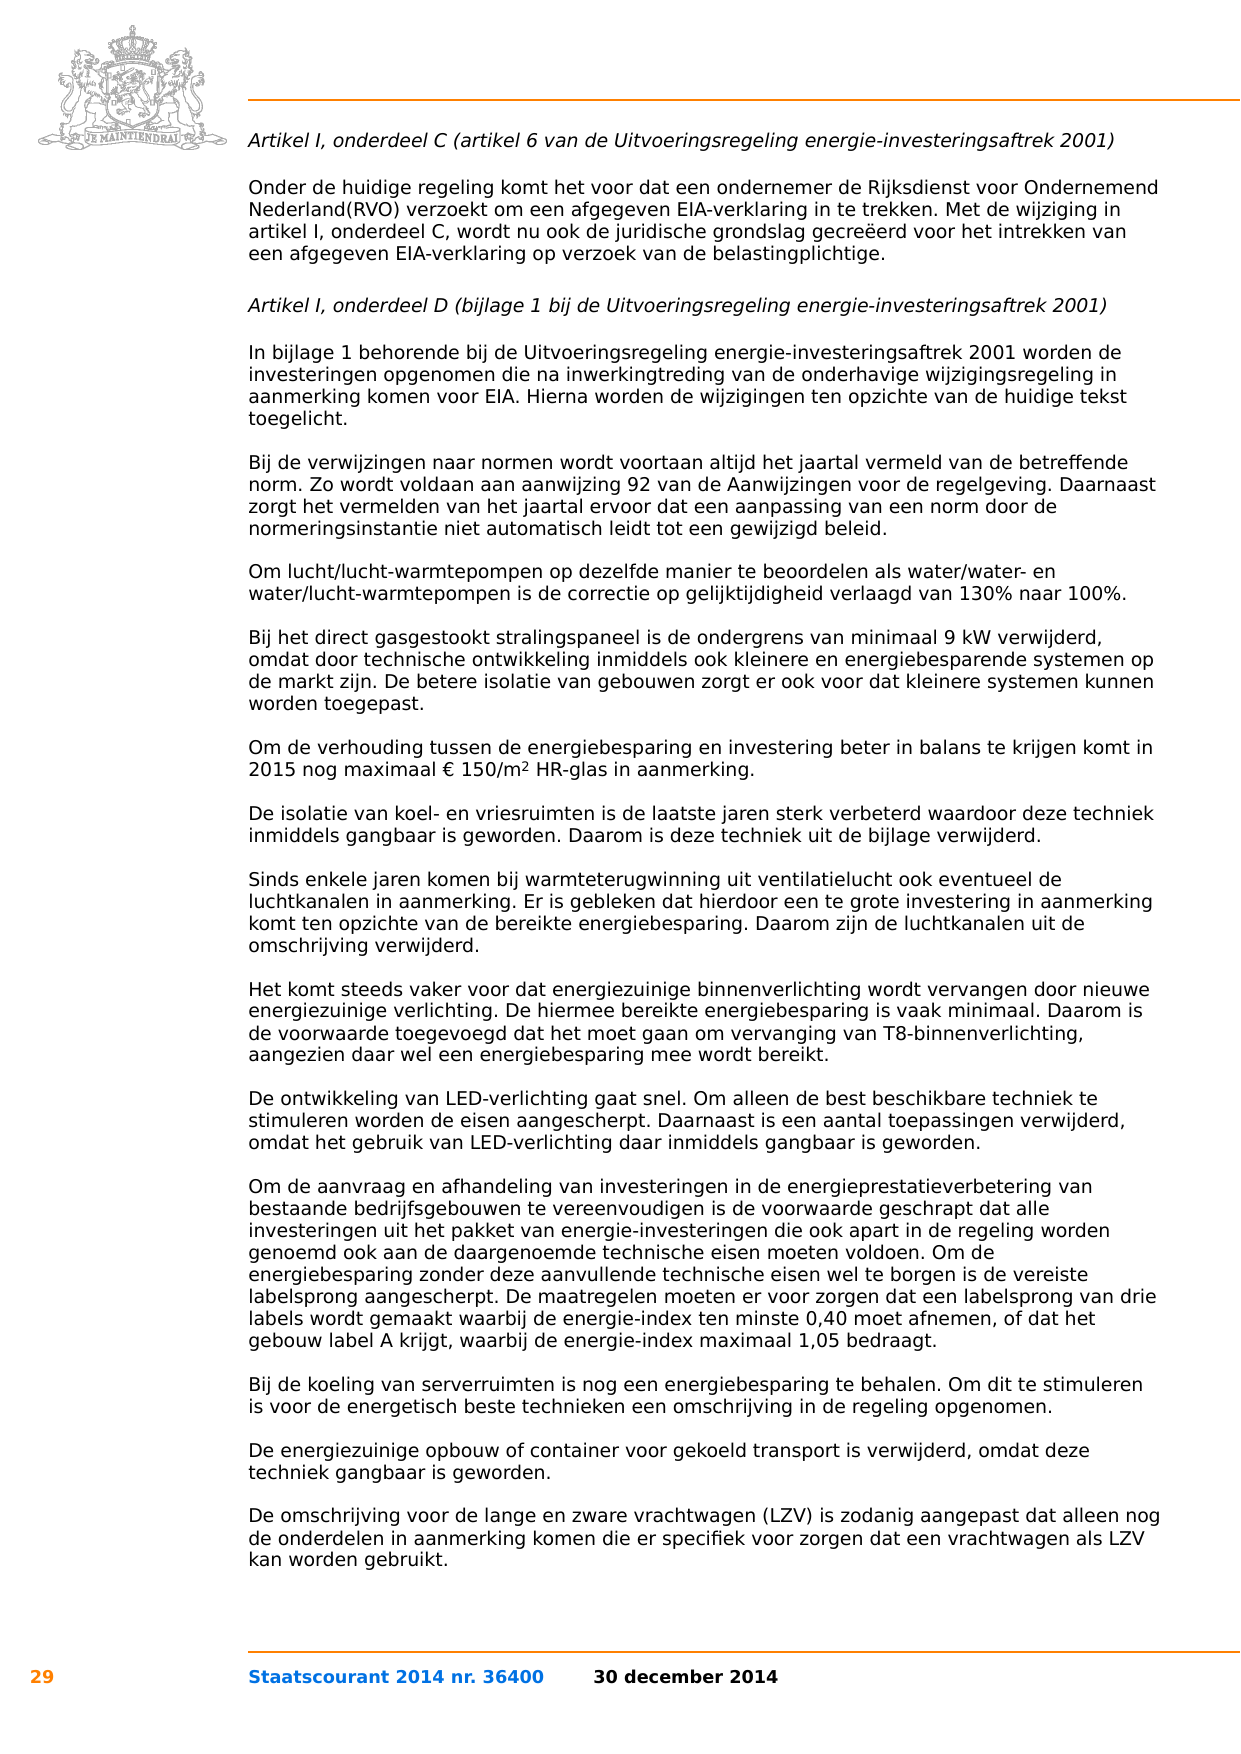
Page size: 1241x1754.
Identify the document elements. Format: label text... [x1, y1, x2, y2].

text Bij de verwijzingen naar normen wordt voortaan altijd het jaartal vermeld van de betreffende norm. Zo wordt voldaan aan aanwijzing 92 van de Aanwijzingen voor de regelgeving. Daarnaast zorgt het vermelden van het jaartal ervoor dat een aanpassing van een norm door de normeringsinstantie niet automatisch leidt tot een gewijzigd beleid. [248, 452, 1163, 539]
text Sinds enkele jaren komen bij warmteterugwinning uit ventilatielucht ook eventueel de luchtkanalen in aanmerking. Er is gebleken dat hierdoor een te grote investering in aanmerking komt ten opzichte van de bereikte energiebesparing. Daarom zijn de luchtkanalen uit de omschrijving verwijderd. [248, 869, 1163, 957]
text De energiezuinige opbouw of container voor gekoeld transport is verwijderd, omdat deze techniek gangbaar is geworden. [248, 1439, 1163, 1483]
text Om de aanvraag en afhandeling van investeringen in de energieprestatieverbetering van bestaande bedrijfsgebouwen te vereenvoudigen is de voorwaarde geschrapt dat alle investeringen uit het pakket van energie-investeringen die ook apart in de regeling worden genoemd ook aan de daargenoemde technische eisen moeten voldoen. Om de energiebesparing zonder deze aanvullende technische eisen wel te borgen is de vereiste labelsprong aangescherpt. De maatregelen moeten er voor zorgen dat een labelsprong van drie labels wordt gemaakt waarbij de energie-index ten minste 0,40 moet afnemen, of dat het gebouw label A krijgt, waarbij de energie-index maximaal 1,05 bedraagt. [248, 1176, 1163, 1352]
text De isolatie van koel- en vriesruimten is de laatste jaren sterk verbeterd waardoor deze techniek inmiddels gangbaar is geworden. Daarom is deze techniek uit de bijlage verwijderd. [248, 803, 1163, 847]
text Bij het direct gasgestookt stralingspaneel is de ondergrens van minimaal 9 kW verwijderd, omdat door technische ontwikkeling inmiddels ook kleinere en energiebesparende systemen op de markt zijn. De betere isolatie van gebouwen zorgt er ook voor dat kleinere systemen kunnen worden toegepast. [248, 627, 1163, 715]
text In bijlage 1 behorende bij de Uitvoeringsregeling energie-investeringsaftrek 2001 worden de investeringen opgenomen die na inwerkingtreding van de onderhavige wijzigingsregeling in aanmerking komen voor EIA. Hierna worden de wijzigingen ten opzichte van de huidige tekst toegelicht. [248, 342, 1163, 430]
text De ontwikkeling van LED-verlichting gaat snel. Om alleen de best beschikbare techniek te stimuleren worden de eisen aangescherpt. Daarnaast is een aantal toepassingen verwijderd, omdat het gebruik van LED-verlichting daar inmiddels gangbaar is geworden. [248, 1088, 1163, 1154]
text De omschrijving voor de lange en zware vrachtwagen (LZV) is zodanig aangepast dat alleen nog de onderdelen in aanmerking komen die er specifiek voor zorgen dat een vrachtwagen als LZV kan worden gebruikt. [248, 1505, 1163, 1571]
subtitle Artikel I, onderdeel C (artikel 6 van de Uitvoeringsregeling energie-investeringsaftrek 2001) [248, 130, 1163, 152]
subtitle Artikel I, onderdeel D (bijlage 1 bij de Uitvoeringsregeling energie-investeringsaftrek 2001) [248, 295, 1163, 317]
text Onder de huidige regeling komt het voor dat een ondernemer de Rijksdienst voor Ondernemend Nederland(RVO) verzoekt om een afgegeven EIA-verklaring in te trekken. Met de wijziging in artikel I, onderdeel C, wordt nu ook de juridische grondslag gecreëerd voor het intrekken van een afgegeven EIA-verklaring op verzoek van de belastingplichtige. [248, 177, 1163, 265]
text Om de verhouding tussen de energiebesparing en investering beter in balans te krijgen komt in 2015 nog maximaal € 150/m2 HR-glas in aanmerking. [248, 737, 1163, 781]
text Bij de koeling van serverruimten is nog een energiebesparing te behalen. Om dit te stimuleren is voor de energetisch beste technieken een omschrijving in de regeling opgenomen. [248, 1374, 1163, 1418]
text Om lucht/lucht-warmtepompen op dezelfde manier te beoordelen als water/water- en water/lucht-warmtepompen is de correctie op gelijktijdigheid verlaagd van 130% naar 100%. [248, 561, 1163, 605]
text Het komt steeds vaker voor dat energiezuinige binnenverlichting wordt vervangen door nieuwe energiezuinige verlichting. De hiermee bereikte energiebesparing is vaak minimaal. Daarom is de voorwaarde toegevoegd dat het moet gaan om vervanging van T8-binnenverlichting, aangezien daar wel een energiebesparing mee wordt bereikt. [248, 978, 1163, 1066]
picture [38, 25, 227, 150]
